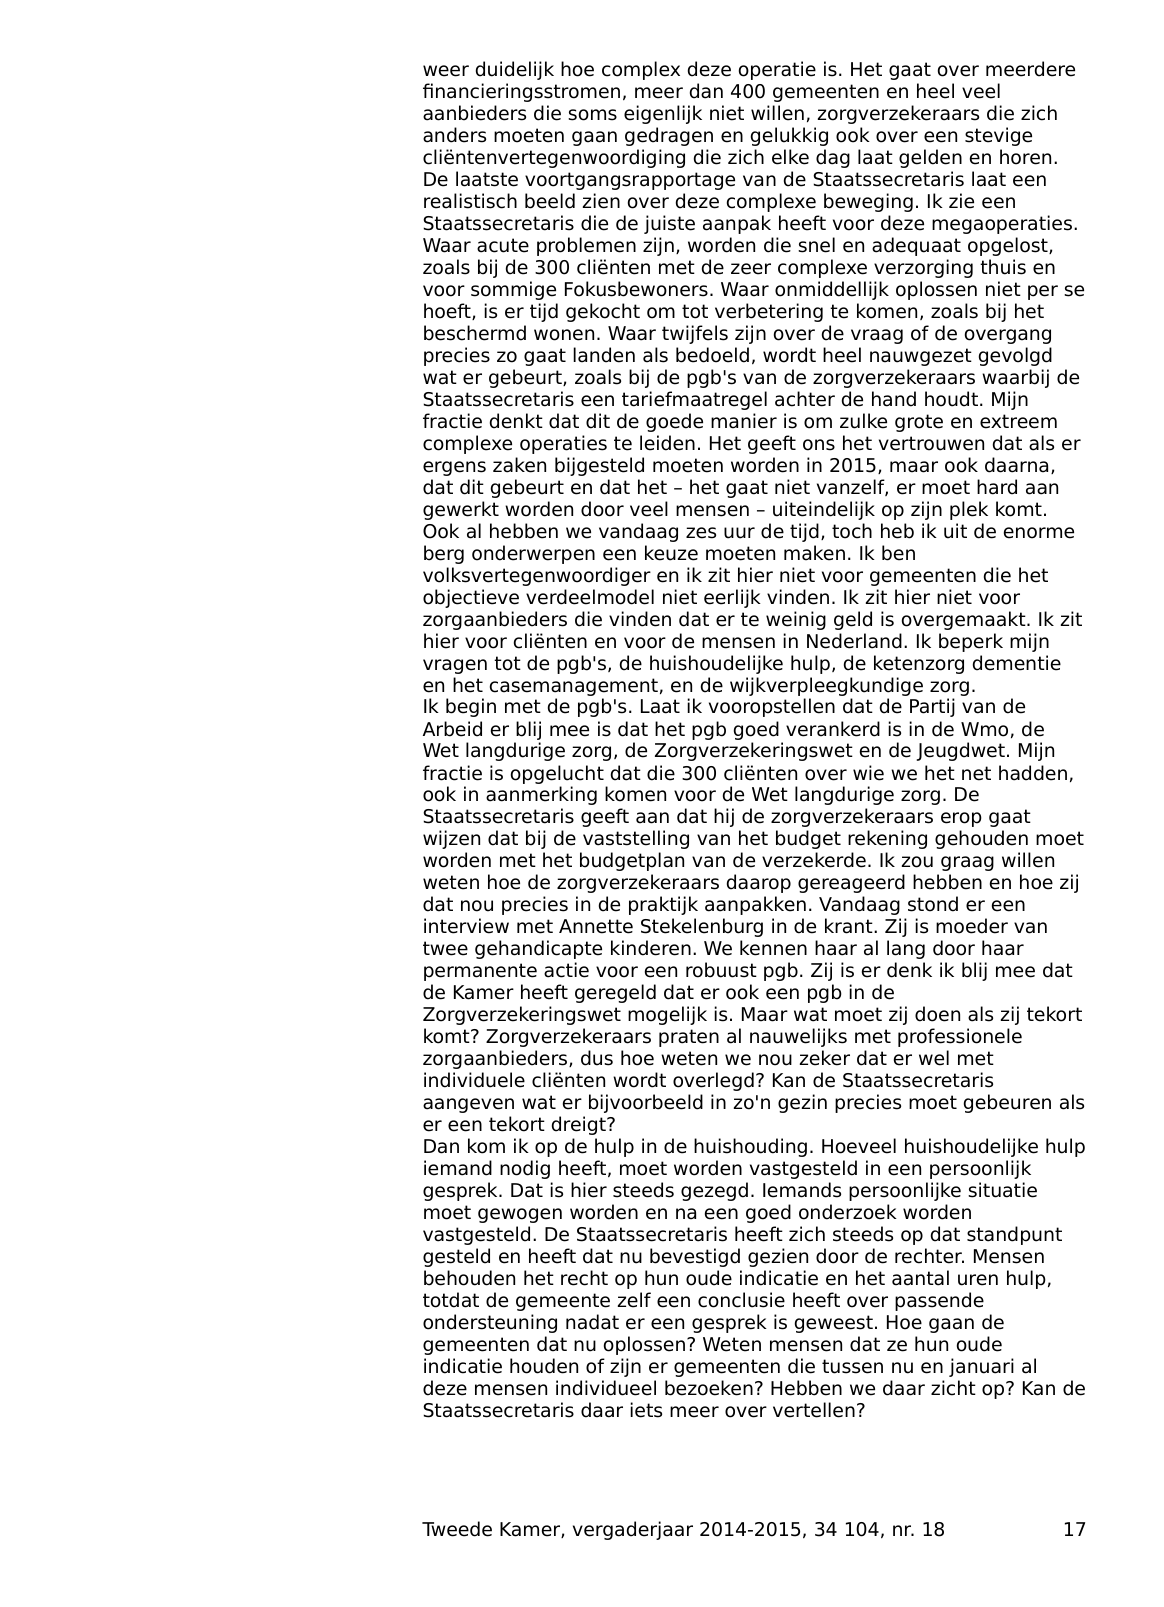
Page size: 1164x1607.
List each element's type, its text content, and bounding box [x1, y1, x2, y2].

text De laatste voortgangsrapportage van de Staatssecretaris laat een realistisch beeld zien over deze complexe beweging. Ik zie een Staatssecretaris die de juiste aanpak heeft voor deze megaoperaties. Waar acute problemen zijn, worden die snel en adequaat opgelost, zoals bij de 300 cliënten met de zeer complexe verzorging thuis en voor sommige Fokusbewoners. Waar onmiddellijk oplossen niet per se hoeft, is er tijd gekocht om tot verbetering te komen, zoals bij het beschermd wonen. Waar twijfels zijn over de vraag of de overgang precies zo gaat landen als bedoeld, wordt heel nauwgezet gevolgd wat er gebeurt, zoals bij de pgb's van de zorgverzekeraars waarbij de Staatssecretaris een tariefmaatregel achter de hand houdt. Mijn fractie denkt dat dit de goede manier is om zulke grote en extreem complexe operaties te leiden. Het geeft ons het vertrouwen dat als er ergens zaken bijgesteld moeten worden in 2015, maar ook daarna, dat dit gebeurt en dat het – het gaat niet vanzelf, er moet hard aan gewerkt worden door veel mensen – uiteindelijk op zijn plek komt. [422, 169, 1087, 521]
text Ook al hebben we vandaag zes uur de tijd, toch heb ik uit de enorme berg onderwerpen een keuze moeten maken. Ik ben volksvertegenwoordiger en ik zit hier niet voor gemeenten die het objectieve verdeelmodel niet eerlijk vinden. Ik zit hier niet voor zorgaanbieders die vinden dat er te weinig geld is overgemaakt. Ik zit hier voor cliënten en voor de mensen in Nederland. Ik beperk mijn vragen tot de pgb's, de huishoudelijke hulp, de ketenzorg dementie en het casemanagement, en de wijkverpleegkundige zorg. [422, 521, 1087, 696]
text Ik begin met de pgb's. Laat ik vooropstellen dat de Partij van de Arbeid er blij mee is dat het pgb goed verankerd is in de Wmo, de Wet langdurige zorg, de Zorgverzekeringswet en de Jeugdwet. Mijn fractie is opgelucht dat die 300 cliënten over wie we het net hadden, ook in aanmerking komen voor de Wet langdurige zorg. De Staatssecretaris geeft aan dat hij de zorgverzekeraars erop gaat wijzen dat bij de vaststelling van het budget rekening gehouden moet worden met het budgetplan van de verzekerde. Ik zou graag willen weten hoe de zorgverzekeraars daarop gereageerd hebben en hoe zij dat nou precies in de praktijk aanpakken. Vandaag stond er een interview met Annette Stekelenburg in de krant. Zij is moeder van twee gehandicapte kinderen. We kennen haar al lang door haar permanente actie voor een robuust pgb. Zij is er denk ik blij mee dat de Kamer heeft geregeld dat er ook een pgb in de Zorgverzekeringswet mogelijk is. Maar wat moet zij doen als zij tekort komt? Zorgverzekeraars praten al nauwelijks met professionele zorgaanbieders, dus hoe weten we nou zeker dat er wel met individuele cliënten wordt overlegd? Kan de Staatssecretaris aangeven wat er bijvoorbeeld in zo'n gezin precies moet gebeuren als er een tekort dreigt? [422, 696, 1087, 1136]
text Dan kom ik op de hulp in de huishouding. Hoeveel huishoudelijke hulp iemand nodig heeft, moet worden vastgesteld in een persoonlijk gesprek. Dat is hier steeds gezegd. Iemands persoonlijke situatie moet gewogen worden en na een goed onderzoek worden vastgesteld. De Staatssecretaris heeft zich steeds op dat standpunt gesteld en heeft dat nu bevestigd gezien door de rechter. Mensen behouden het recht op hun oude indicatie en het aantal uren hulp, totdat de gemeente zelf een conclusie heeft over passende ondersteuning nadat er een gesprek is geweest. Hoe gaan de gemeenten dat nu oplossen? Weten mensen dat ze hun oude indicatie houden of zijn er gemeenten die tussen nu en januari al deze mensen individueel bezoeken? Hebben we daar zicht op? Kan de Staatssecretaris daar iets meer over vertellen? [422, 1136, 1087, 1422]
text weer duidelijk hoe complex deze operatie is. Het gaat over meerdere financieringsstromen, meer dan 400 gemeenten en heel veel aanbieders die soms eigenlijk niet willen, zorgverzekeraars die zich anders moeten gaan gedragen en gelukkig ook over een stevige cliëntenvertegenwoordiging die zich elke dag laat gelden en horen. [422, 59, 1087, 169]
